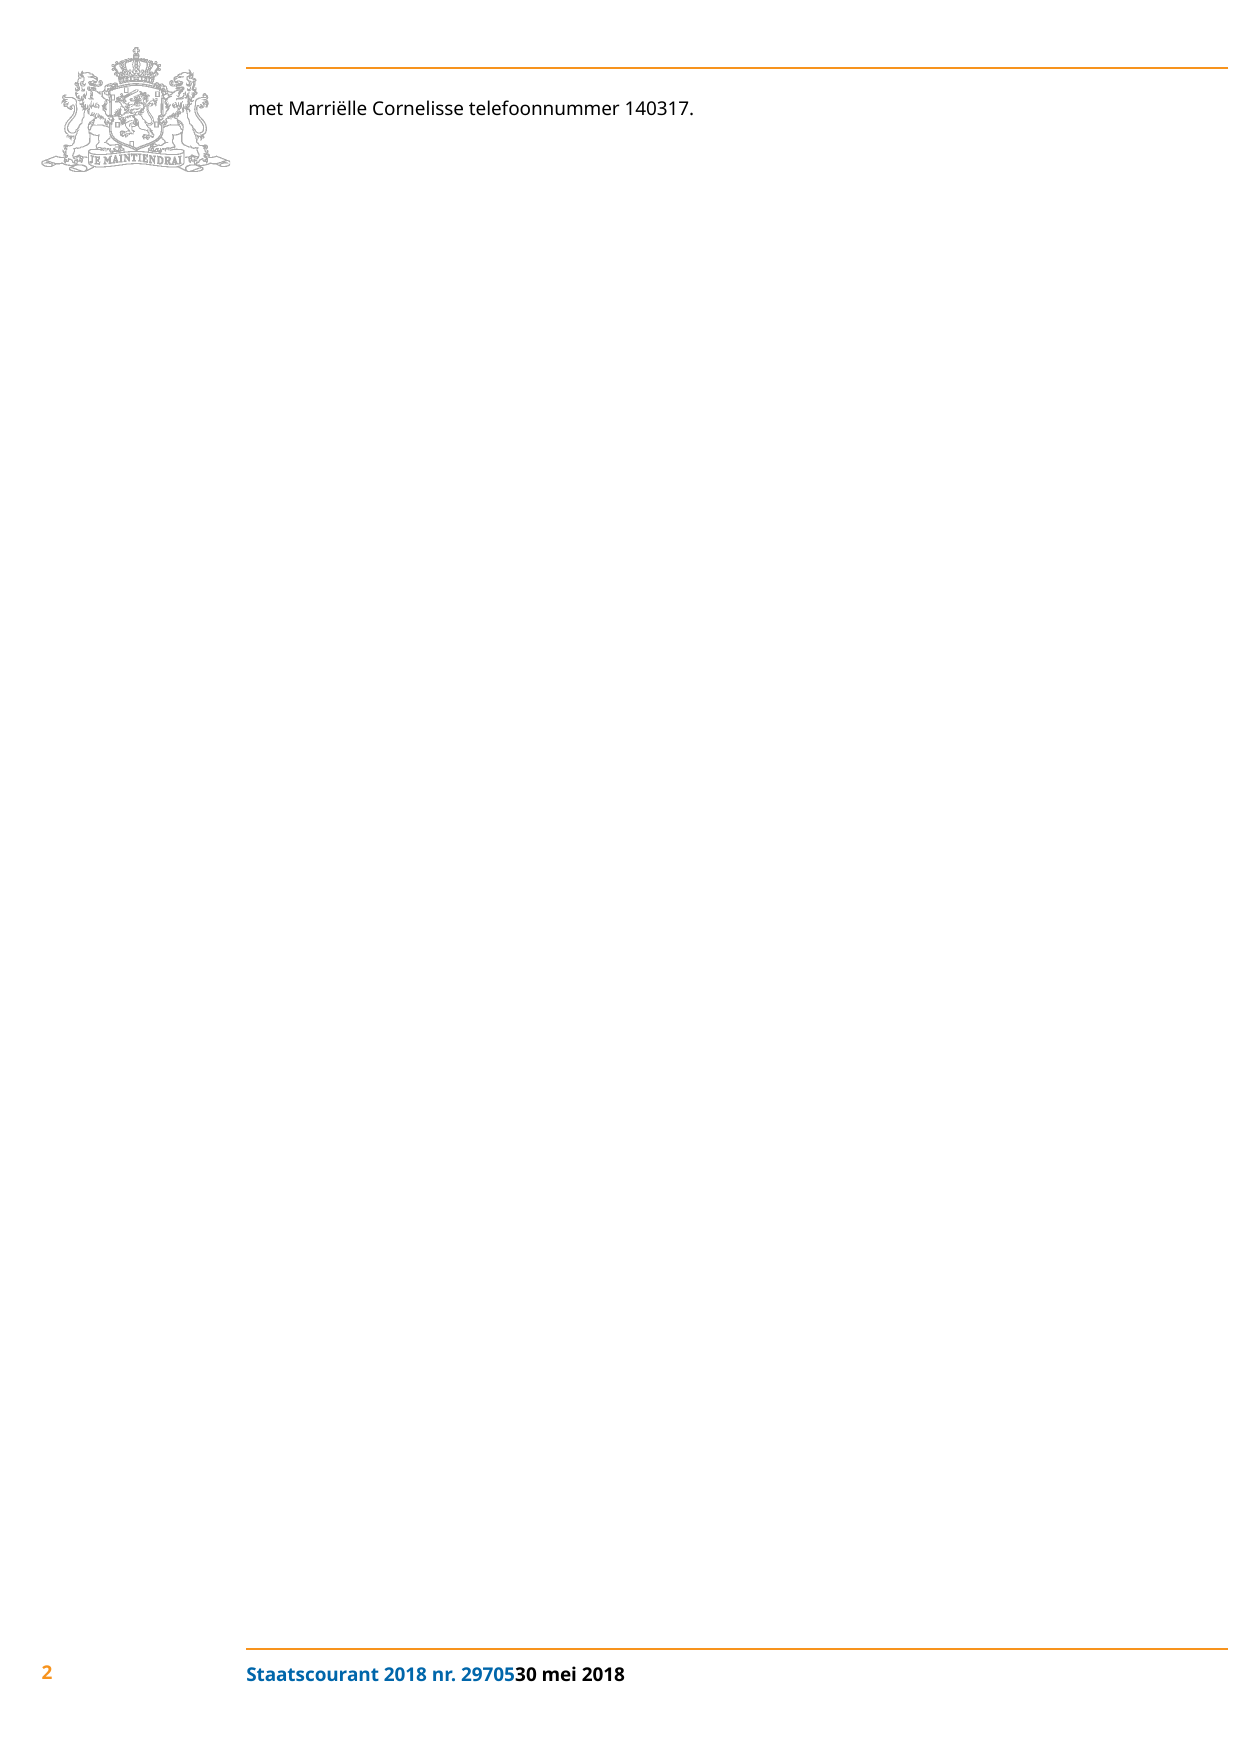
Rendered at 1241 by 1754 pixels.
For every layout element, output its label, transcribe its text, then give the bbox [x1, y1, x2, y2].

picture [41, 47, 231, 172]
text met Marriëlle Cornelisse telefoonnummer 140317. [248, 95, 1152, 121]
